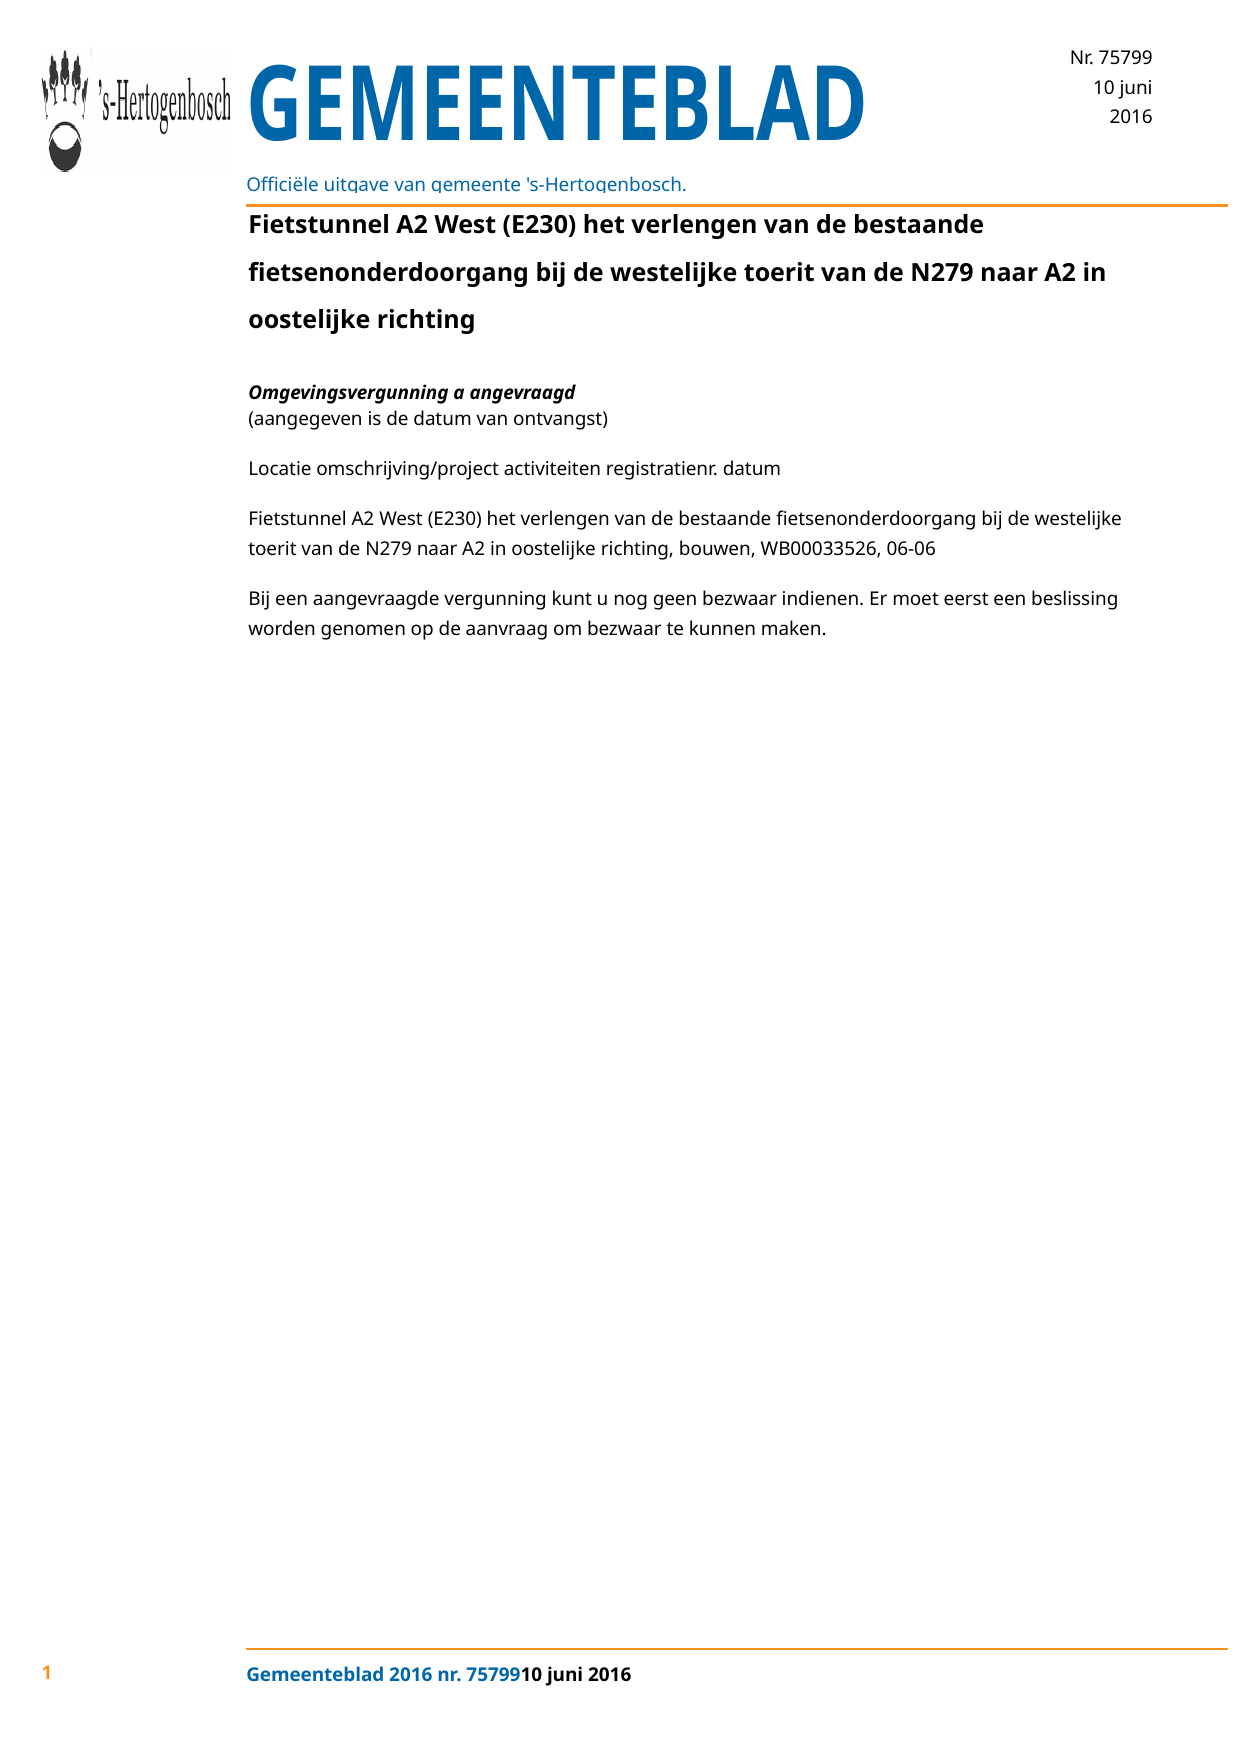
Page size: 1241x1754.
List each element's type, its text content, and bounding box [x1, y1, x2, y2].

text Fietstunnel A2 West (E230) het verlengen van de bestaande fietsenonderdoorgang bij de westelijke toerit van de N279 naar A2 in oostelijke richting [248, 207, 1152, 336]
text (aangegeven is de datum van ontvangst) [248, 405, 1152, 431]
text Bij een aangevraagde vergunning kunt u nog geen bezwaar indienen. Er moet eerst een beslissing worden genomen op de aanvraag om bezwaar te kunnen maken. [248, 586, 1152, 641]
picture [41, 47, 231, 172]
text Locatie omschrijving/project activiteiten registratienr. datum [248, 455, 1152, 481]
text Fietstunnel A2 West (E230) het verlengen van de bestaande fietsenonderdoorgang bij de westelijke toerit van de N279 naar A2 in oostelijke richting, bouwen, WB00033526, 06-06 [248, 506, 1152, 561]
text Omgevingsvergunning a angevraagd [248, 379, 1152, 405]
